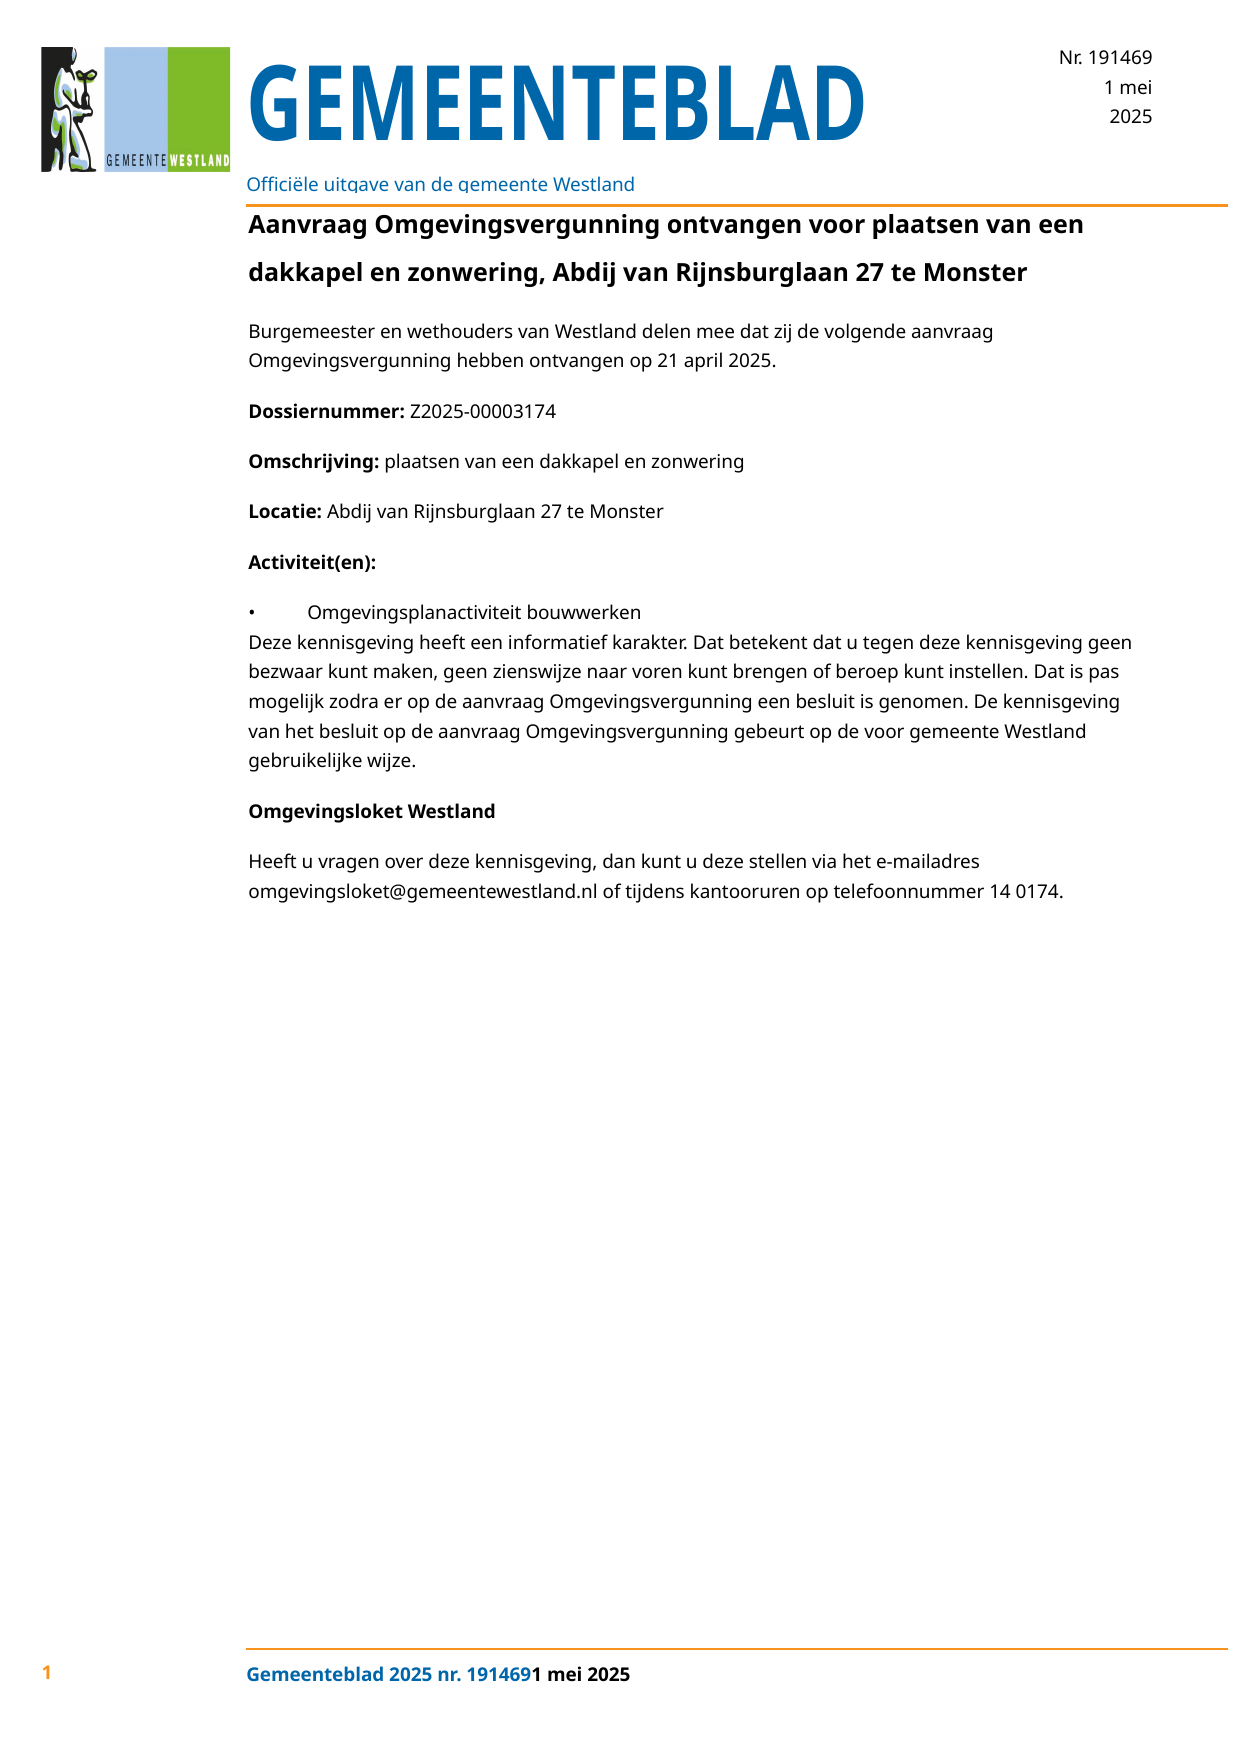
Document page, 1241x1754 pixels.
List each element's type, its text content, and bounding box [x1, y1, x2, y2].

text Omschrijving: plaatsen van een dakkapel en zonwering [248, 448, 1152, 474]
list Omgevingsplanactiviteit bouwwerken [248, 599, 1152, 625]
text Omgevingsloket Westland [248, 798, 1152, 824]
text Locatie: Abdij van Rijnsburglaan 27 te Monster [248, 499, 1152, 524]
text Heeft u vragen over deze kennisgeving, dan kunt u deze stellen via het e-mailadres omgevingsloket@gemeentewestland.nl of tijdens kantooruren op telefoonnummer 14 0174. [248, 848, 1152, 904]
text Deze kennisgeving heeft een informatief karakter. Dat betekent dat u tegen deze kennisgeving geen bezwaar kunt maken, geen zienswijze naar voren kunt brengen of beroep kunt instellen. Dat is pas mogelijk zodra er op de aanvraag Omgevingsvergunning een besluit is genomen. De kennisgeving van het besluit op de aanvraag Omgevingsvergunning gebeurt op de voor gemeente Westland gebruikelijke wijze. [248, 629, 1152, 773]
text Dossiernummer: Z2025-00003174 [248, 398, 1152, 424]
text Activiteit(en): [248, 549, 1152, 575]
picture [41, 47, 231, 172]
text Aanvraag Omgevingsvergunning ontvangen voor plaatsen van een dakkapel en zonwering, Abdij van Rijnsburglaan 27 te Monster [248, 207, 1152, 288]
text Burgemeester en wethouders van Westland delen mee dat zij de volgende aanvraag Omgevingsvergunning hebben ontvangen op 21 april 2025. [248, 318, 1152, 373]
